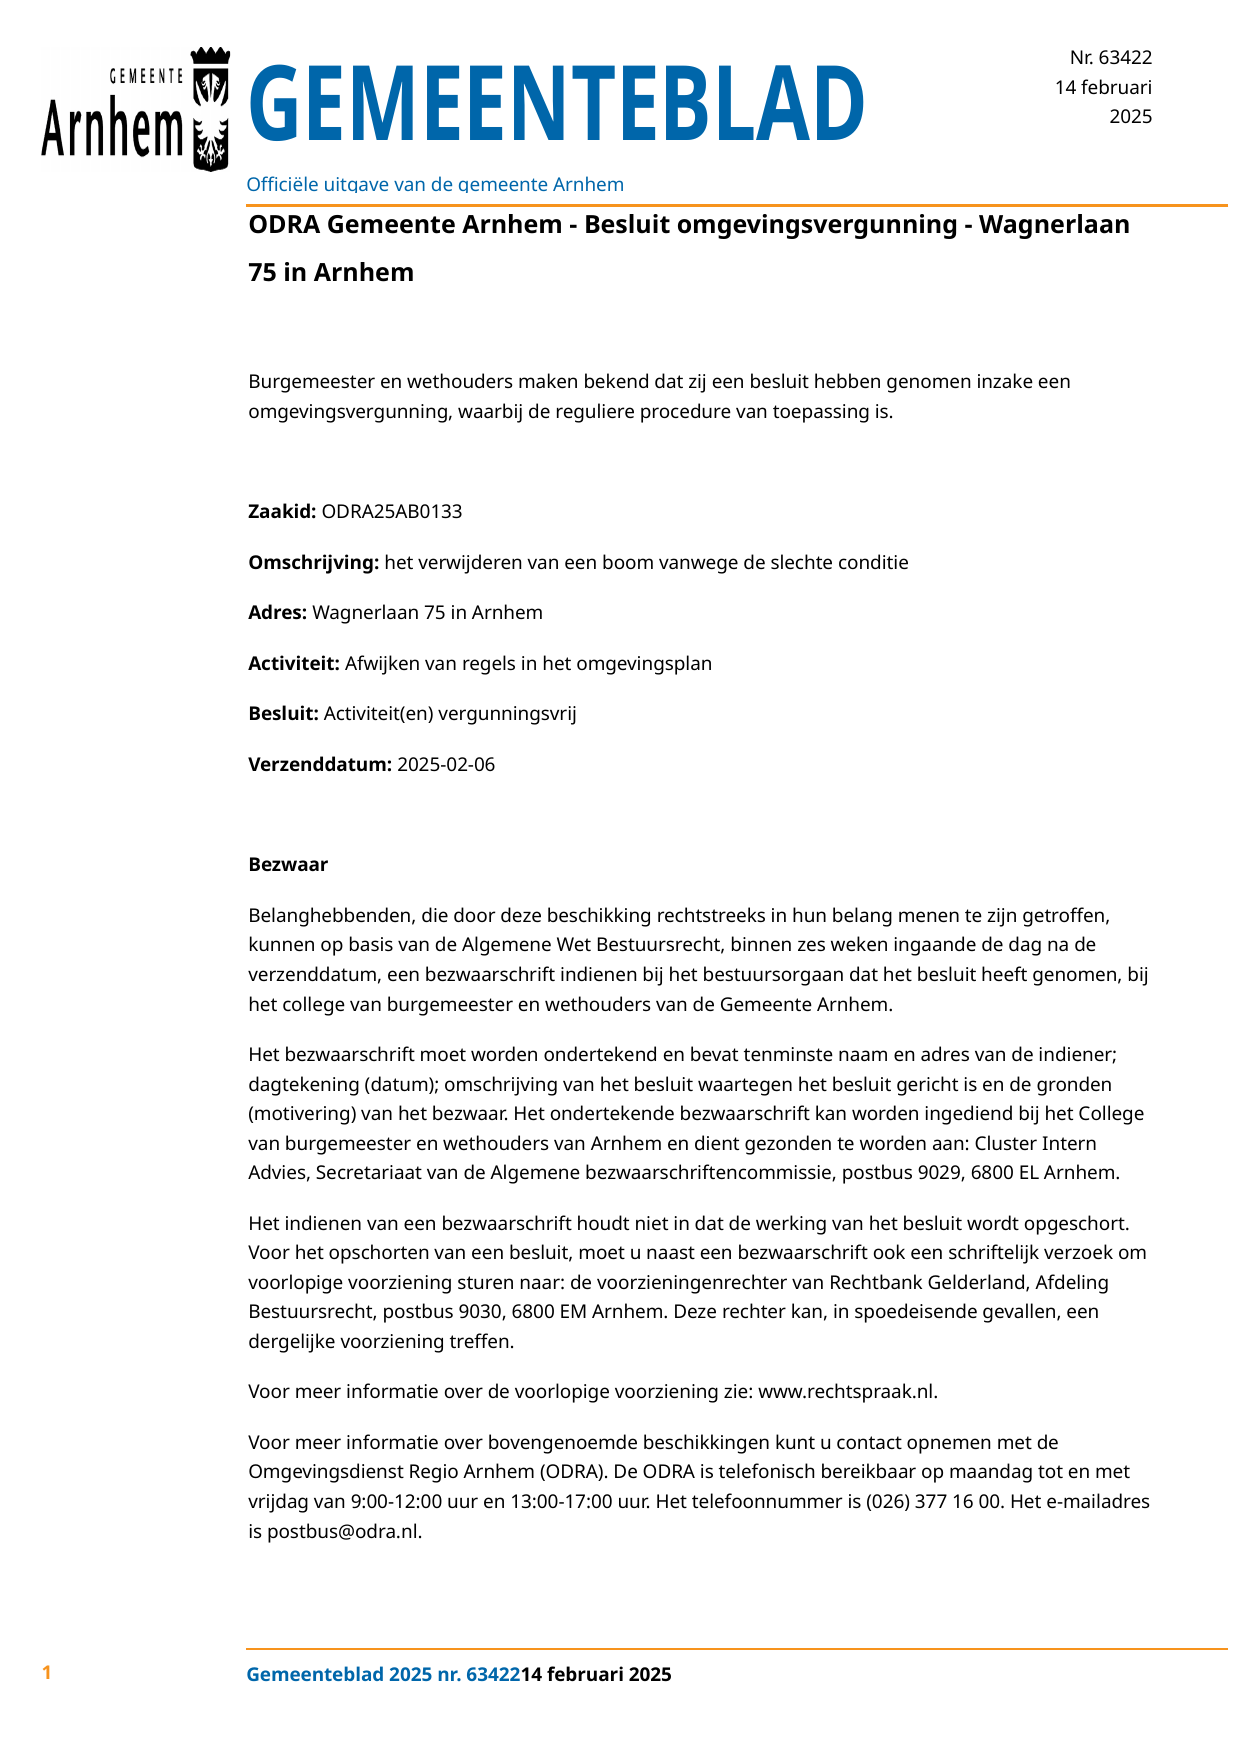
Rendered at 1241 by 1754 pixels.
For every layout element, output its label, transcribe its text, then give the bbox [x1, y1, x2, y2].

text Omschrijving: het verwijderen van een boom vanwege de slechte conditie [248, 549, 1152, 575]
text Zaakid: ODRA25AB0133 [248, 499, 1152, 524]
text Activiteit: Afwijken van regels in het omgevingsplan [248, 650, 1152, 676]
text Adres: Wagnerlaan 75 in Arnhem [248, 599, 1152, 625]
text Belanghebbenden, die door deze beschikking rechtstreeks in hun belang menen te zijn getroffen, kunnen op basis van de Algemene Wet Bestuursrecht, binnen zes weken ingaande de dag na de verzenddatum, een bezwaarschrift indienen bij het bestuursorgaan dat het besluit heeft genomen, bij het college van burgemeester en wethouders van de Gemeente Arnhem. [248, 902, 1152, 1017]
picture [41, 47, 231, 172]
text Het bezwaarschrift moet worden ondertekend en bevat tenminste naam en adres van de indiener; dagtekening (datum); omschrijving van het besluit waartegen het besluit gericht is en de gronden (motivering) van het bezwaar. Het ondertekende bezwaarschrift kan worden ingediend bij het College van burgemeester en wethouders van Arnhem en dient gezonden te worden aan: Cluster Intern Advies, Secretariaat van de Algemene bezwaarschriftencommissie, postbus 9029, 6800 EL Arnhem. [248, 1041, 1152, 1185]
text Voor meer informatie over de voorlopige voorziening zie: www.rechtspraak.nl. [248, 1379, 1152, 1404]
text Besluit: Activiteit(en) vergunningsvrij [248, 700, 1152, 726]
text Burgemeester en wethouders maken bekend dat zij een besluit hebben genomen inzake een omgevingsvergunning, waarbij de reguliere procedure van toepassing is. [248, 368, 1152, 424]
text ODRA Gemeente Arnhem - Besluit omgevingsvergunning - Wagnerlaan 75 in Arnhem [248, 207, 1152, 288]
text Bezwaar [248, 852, 1152, 877]
text Verzenddatum: 2025-02-06 [248, 751, 1152, 777]
text Voor meer informatie over bovengenoemde beschikkingen kunt u contact opnemen met de Omgevingsdienst Regio Arnhem (ODRA). De ODRA is telefonisch bereikbaar op maandag tot en met vrijdag van 9:00-12:00 uur en 13:00-17:00 uur. Het telefoonnummer is (026) 377 16 00. Het e-mailadres is postbus@odra.nl. [248, 1429, 1152, 1544]
text Het indienen van een bezwaarschrift houdt niet in dat de werking van het besluit wordt opgeschort. Voor het opschorten van een besluit, moet u naast een bezwaarschrift ook een schriftelijk verzoek om voorlopige voorziening sturen naar: de voorzieningenrechter van Rechtbank Gelderland, Afdeling Bestuursrecht, postbus 9030, 6800 EM Arnhem. Deze rechter kan, in spoedeisende gevallen, een dergelijke voorziening treffen. [248, 1210, 1152, 1354]
